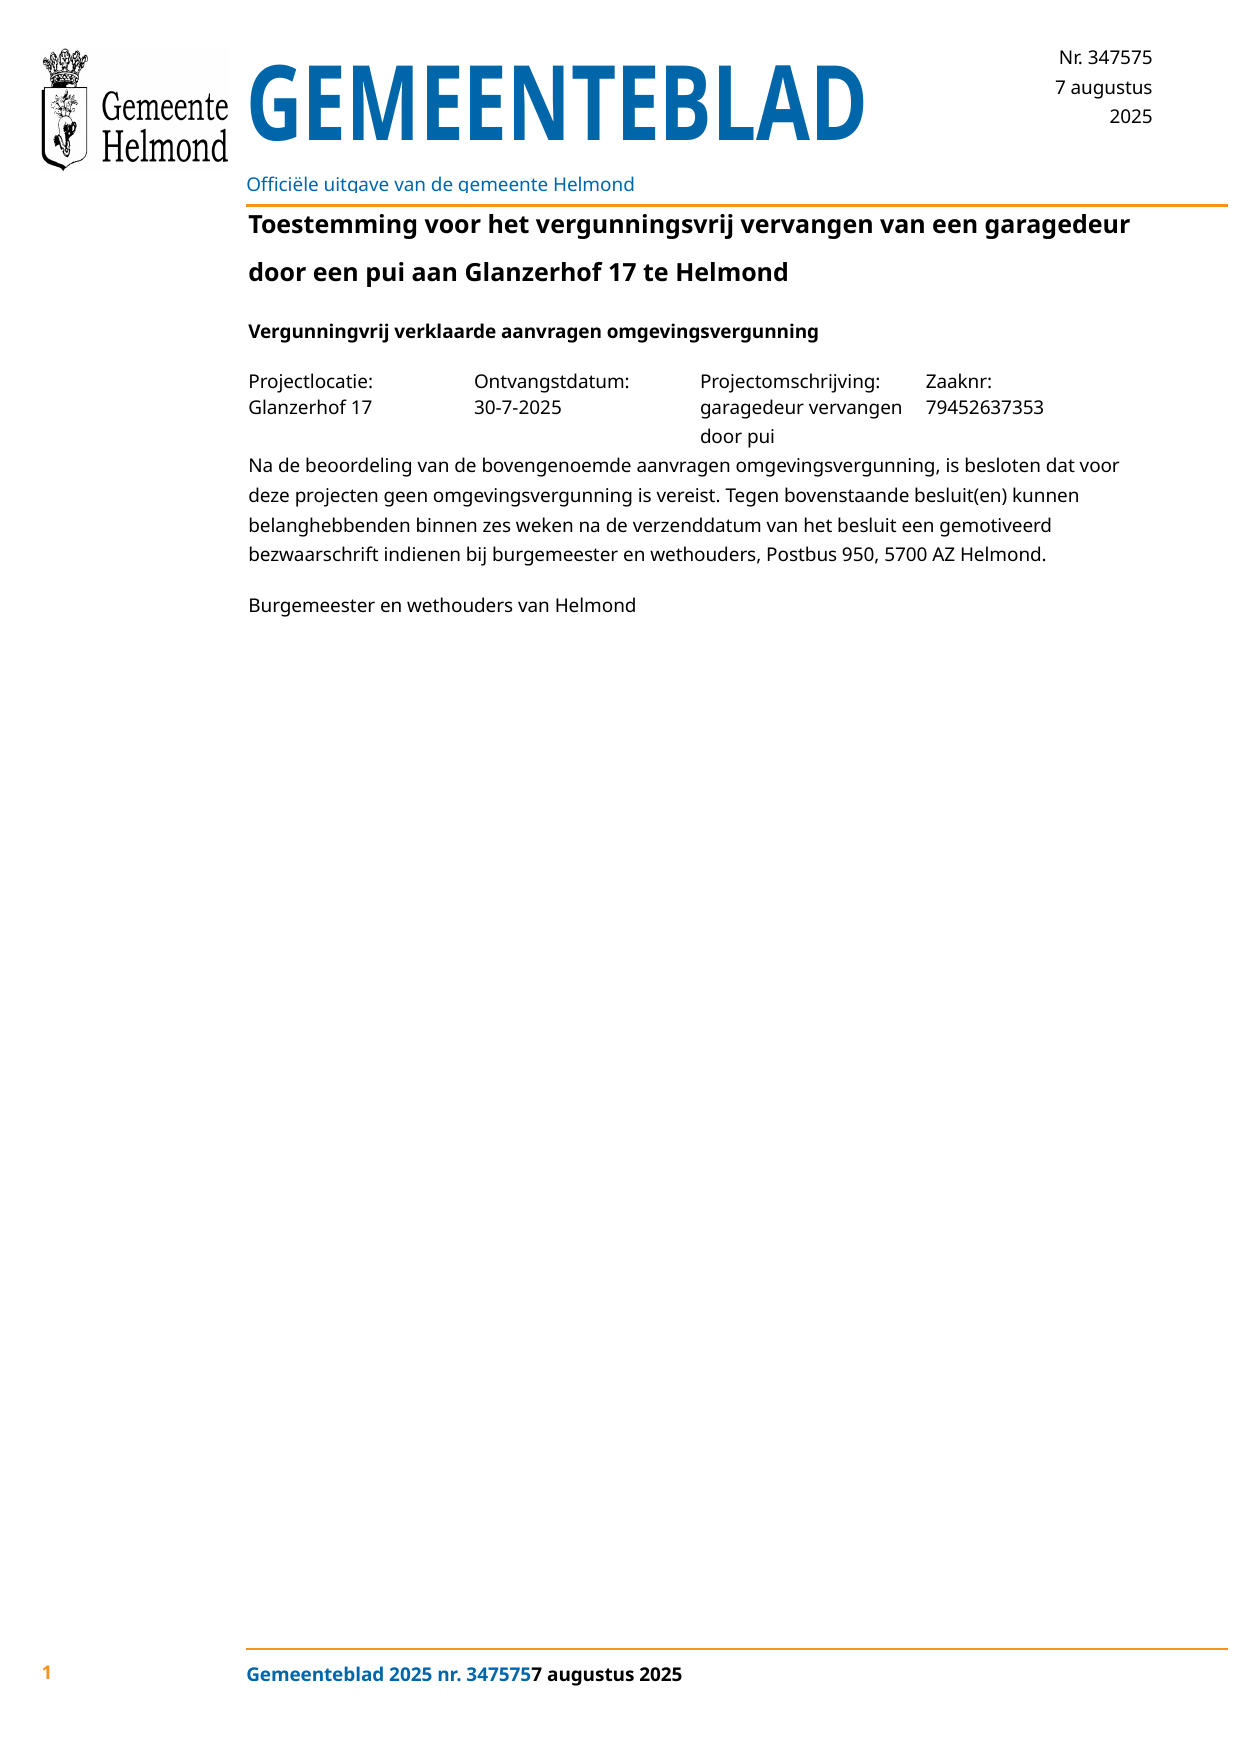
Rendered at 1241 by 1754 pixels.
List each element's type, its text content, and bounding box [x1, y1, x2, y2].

text Na de beoordeling van de bovengenoemde aanvragen omgevingsvergunning, is besloten dat voor deze projecten geen omgevingsvergunning is vereist. Tegen bovenstaande besluit(en) kunnen belanghebbenden binnen zes weken na de verzenddatum van het besluit een gemotiveerd bezwaarschrift indienen bij burgemeester en wethouders, Postbus 950, 5700 AZ Helmond. [248, 453, 1152, 567]
table_cell garagedeur vervangen door pui [700, 394, 926, 449]
picture [41, 47, 231, 172]
table_cell 30-7-2025 [474, 394, 700, 449]
table_header Projectomschrijving: [700, 369, 926, 394]
text Burgemeester en wethouders van Helmond [248, 592, 1152, 618]
table_header Projectlocatie: [248, 369, 474, 394]
text Vergunningvrij verklaarde aanvragen omgevingsvergunning [248, 318, 1152, 344]
table_header Zaaknr: [926, 369, 1152, 394]
text Toestemming voor het vergunningsvrij vervangen van een garagedeur door een pui aan Glanzerhof 17 te Helmond [248, 207, 1152, 288]
table_header Ontvangstdatum: [474, 369, 700, 394]
table_cell 79452637353 [926, 394, 1152, 449]
table_cell Glanzerhof 17 [248, 394, 474, 449]
